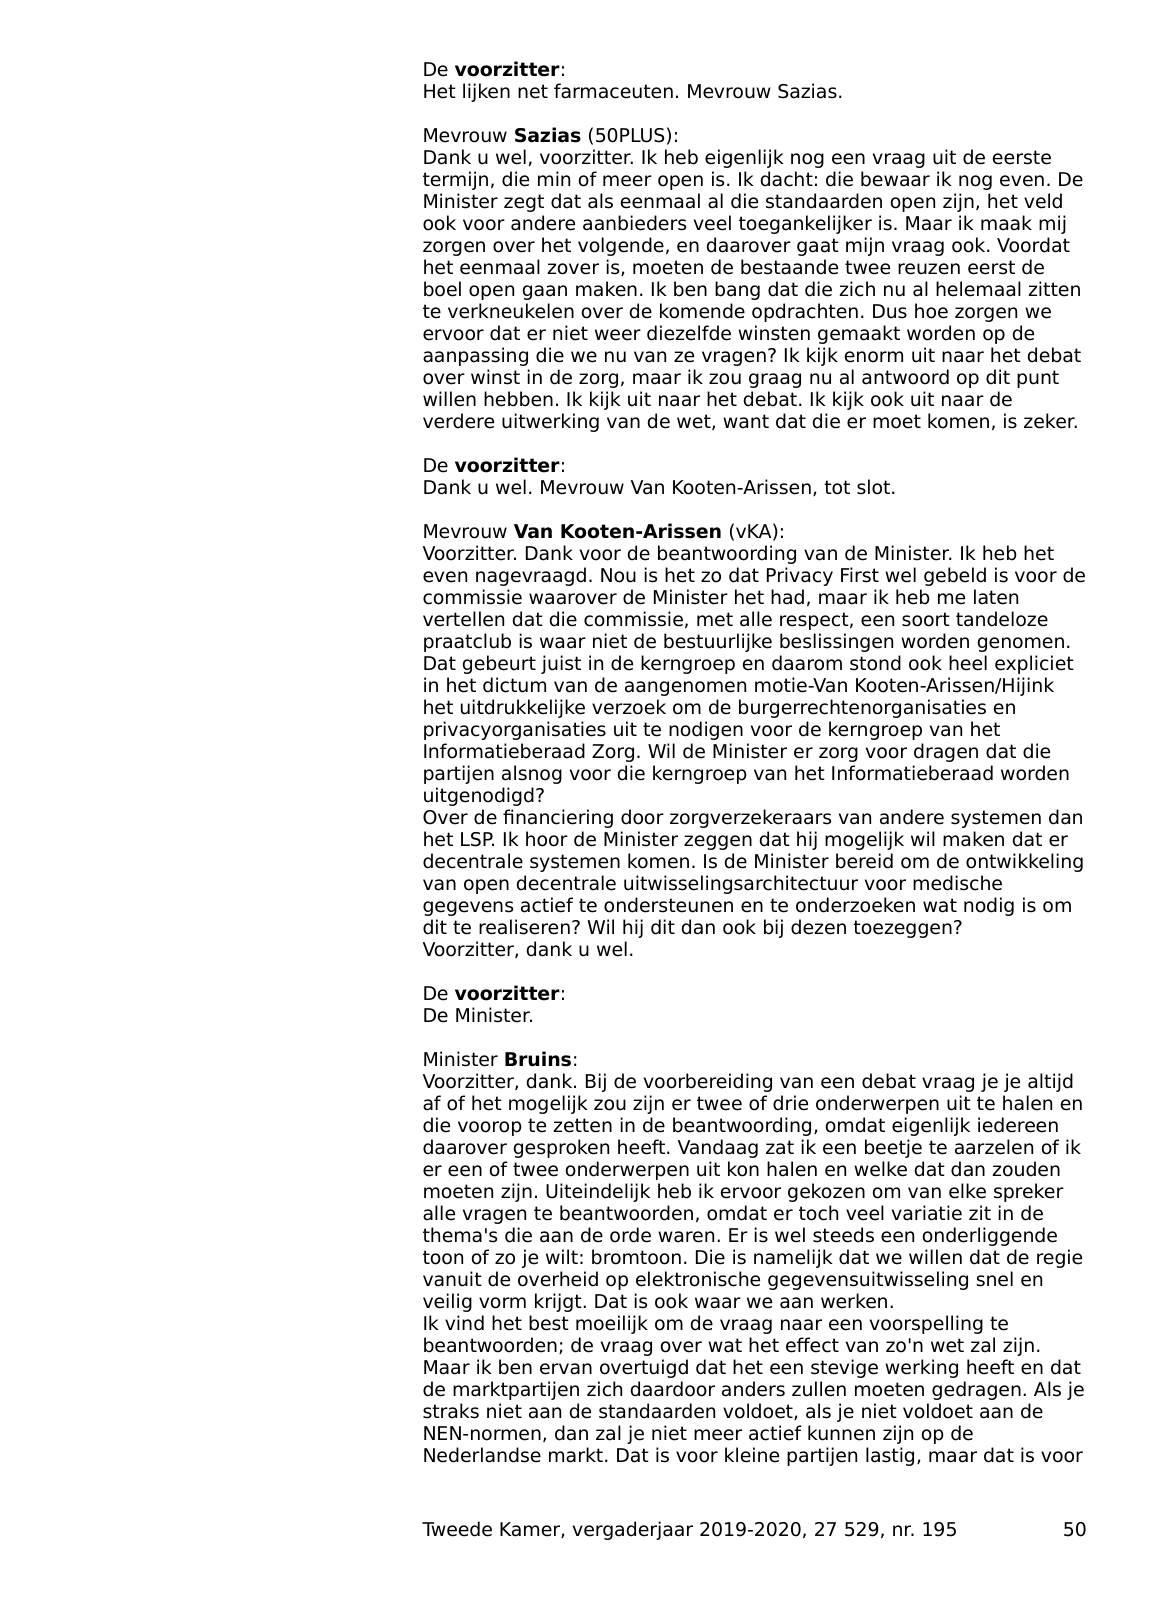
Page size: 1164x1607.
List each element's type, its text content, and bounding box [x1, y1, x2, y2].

text Mevrouw Van Kooten-Arissen (vKA): [422, 521, 1087, 543]
text De voorzitter: [422, 455, 1087, 477]
text Over de financiering door zorgverzekeraars van andere systemen dan het LSP. Ik hoor de Minister zeggen dat hij mogelijk wil maken dat er decentrale systemen komen. Is de Minister bereid om de ontwikkeling van open decentrale uitwisselingsarchitectuur voor medische gegevens actief te ondersteunen en te onderzoeken wat nodig is om dit te realiseren? Wil hij dit dan ook bij dezen toezeggen? [422, 807, 1087, 939]
text Voorzitter, dank. Bij de voorbereiding van een debat vraag je je altijd af of het mogelijk zou zijn er twee of drie onderwerpen uit te halen en die voorop te zetten in de beantwoording, omdat eigenlijk iedereen daarover gesproken heeft. Vandaag zat ik een beetje te aarzelen of ik er een of twee onderwerpen uit kon halen en welke dat dan zouden moeten zijn. Uiteindelijk heb ik ervoor gekozen om van elke spreker alle vragen te beantwoorden, omdat er toch veel variatie zit in de thema's die aan de orde waren. Er is wel steeds een onderliggende toon of zo je wilt: bromtoon. Die is namelijk dat we willen dat de regie vanuit de overheid op elektronische gegevensuitwisseling snel en veilig vorm krijgt. Dat is ook waar we aan werken. [422, 1071, 1087, 1313]
text De voorzitter: [422, 59, 1087, 81]
text Minister Bruins: [422, 1049, 1087, 1071]
text Voorzitter. Dank voor de beantwoording van de Minister. Ik heb het even nagevraagd. Nou is het zo dat Privacy First wel gebeld is voor de commissie waarover de Minister het had, maar ik heb me laten vertellen dat die commissie, met alle respect, een soort tandeloze praatclub is waar niet de bestuurlijke beslissingen worden genomen. Dat gebeurt juist in de kerngroep en daarom stond ook heel expliciet in het dictum van de aangenomen motie-Van Kooten-Arissen/Hijink het uitdrukkelijke verzoek om de burgerrechtenorganisaties en privacyorganisaties uit te nodigen voor de kerngroep van het Informatieberaad Zorg. Wil de Minister er zorg voor dragen dat die partijen alsnog voor die kerngroep van het Informatieberaad worden uitgenodigd? [422, 543, 1087, 807]
text Het lijken net farmaceuten. Mevrouw Sazias. [422, 81, 1087, 103]
text Dank u wel. Mevrouw Van Kooten-Arissen, tot slot. [422, 477, 1087, 499]
text Ik vind het best moeilijk om de vraag naar een voorspelling te beantwoorden; de vraag over wat het effect van zo'n wet zal zijn. Maar ik ben ervan overtuigd dat het een stevige werking heeft en dat de marktpartijen zich daardoor anders zullen moeten gedragen. Als je straks niet aan de standaarden voldoet, als je niet voldoet aan de NEN-normen, dan zal je niet meer actief kunnen zijn op de Nederlandse markt. Dat is voor kleine partijen lastig, maar dat is voor [422, 1313, 1087, 1467]
text Voorzitter, dank u wel. [422, 939, 1087, 961]
text Mevrouw Sazias (50PLUS): [422, 125, 1087, 147]
text De Minister. [422, 1005, 1087, 1027]
text De voorzitter: [422, 983, 1087, 1005]
text Dank u wel, voorzitter. Ik heb eigenlijk nog een vraag uit de eerste termijn, die min of meer open is. Ik dacht: die bewaar ik nog even. De Minister zegt dat als eenmaal al die standaarden open zijn, het veld ook voor andere aanbieders veel toegankelijker is. Maar ik maak mij zorgen over het volgende, en daarover gaat mijn vraag ook. Voordat het eenmaal zover is, moeten de bestaande twee reuzen eerst de boel open gaan maken. Ik ben bang dat die zich nu al helemaal zitten te verkneukelen over de komende opdrachten. Dus hoe zorgen we ervoor dat er niet weer diezelfde winsten gemaakt worden op de aanpassing die we nu van ze vragen? Ik kijk enorm uit naar het debat over winst in de zorg, maar ik zou graag nu al antwoord op dit punt willen hebben. Ik kijk uit naar het debat. Ik kijk ook uit naar de verdere uitwerking van de wet, want dat die er moet komen, is zeker. [422, 147, 1087, 433]
